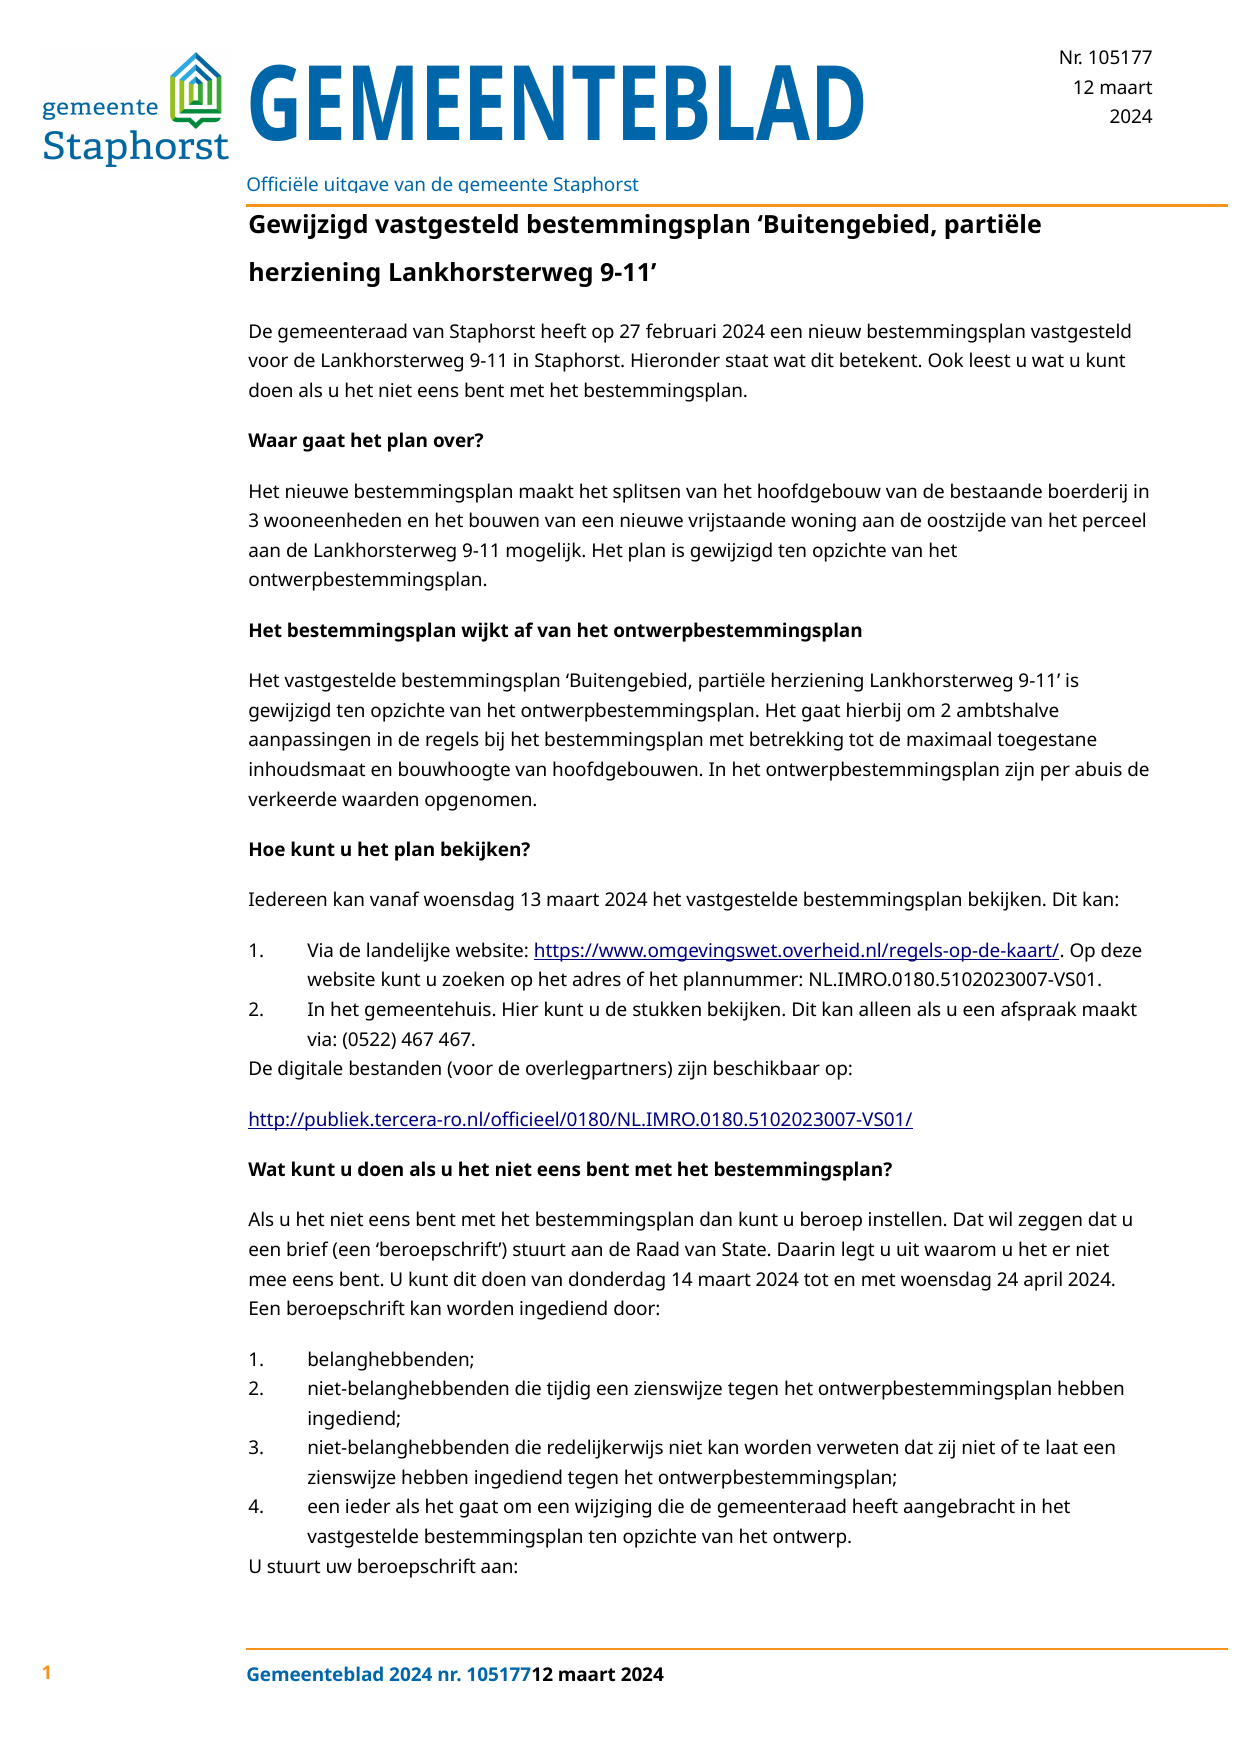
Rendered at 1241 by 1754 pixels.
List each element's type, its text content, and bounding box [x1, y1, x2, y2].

text Gewijzigd vastgesteld bestemmingsplan ‘Buitengebied, partiële herziening Lankhorsterweg 9-11’ [248, 207, 1152, 288]
list niet-belanghebbenden die redelijkerwijs niet kan worden verweten dat zij niet of te laat een zienswijze hebben ingediend tegen het ontwerpbestemmingsplan; [248, 1434, 1152, 1490]
text Wat kunt u doen als u het niet eens bent met het bestemmingsplan? [248, 1156, 1152, 1182]
list In het gemeentehuis. Hier kunt u de stukken bekijken. Dit kan alleen als u een afspraak maakt via: (0522) 467 467. [248, 996, 1152, 1052]
text Waar gaat het plan over? [248, 427, 1152, 453]
text U stuurt uw beroepschrift aan: [248, 1553, 1152, 1579]
text De gemeenteraad van Staphorst heeft op 27 februari 2024 een nieuw bestemmingsplan vastgesteld voor de Lankhorsterweg 9-11 in Staphorst. Hieronder staat wat dit betekent. Ook leest u wat u kunt doen als u het niet eens bent met het bestemmingsplan. [248, 318, 1152, 403]
text Iedereen kan vanaf woensdag 13 maart 2024 het vastgestelde bestemmingsplan bekijken. Dit kan: [248, 887, 1152, 912]
text Het bestemmingsplan wijkt af van het ontwerpbestemmingsplan [248, 617, 1152, 643]
text Het vastgestelde bestemmingsplan ‘Buitengebied, partiële herziening Lankhorsterweg 9-11’ is gewijzigd ten opzichte van het ontwerpbestemmingsplan. Het gaat hierbij om 2 ambtshalve aanpassingen in de regels bij het bestemmingsplan met betrekking tot de maximaal toegestane inhoudsmaat en bouwhoogte van hoofdgebouwen. In het ontwerpbestemmingsplan zijn per abuis de verkeerde waarden opgenomen. [248, 667, 1152, 812]
text De digitale bestanden (voor de overlegpartners) zijn beschikbaar op: [248, 1055, 1152, 1081]
text Het nieuwe bestemmingsplan maakt het splitsen van het hoofdgebouw van de bestaande boerderij in 3 wooneenheden en het bouwen van een nieuwe vrijstaande woning aan de oostzijde van het perceel aan de Lankhorsterweg 9-11 mogelijk. Het plan is gewijzigd ten opzichte van het ontwerpbestemmingsplan. [248, 478, 1152, 592]
list belanghebbenden; [248, 1346, 1152, 1372]
list Via de landelijke website: https://www.omgevingswet.overheid.nl/regels-op-de-kaart/. Op deze website kunt u zoeken op het adres of het plannummer: NL.IMRO.0180.5102023007-VS01. [248, 937, 1152, 992]
list een ieder als het gaat om een wijziging die de gemeenteraad heeft aangebracht in het vastgestelde bestemmingsplan ten opzichte van het ontwerp. [248, 1494, 1152, 1549]
text http://publiek.tercera-ro.nl/officieel/0180/NL.IMRO.0180.5102023007-VS01/ [248, 1106, 1152, 1132]
picture [41, 47, 231, 172]
list niet-belanghebbenden die tijdig een zienswijze tegen het ontwerpbestemmingsplan hebben ingediend; [248, 1375, 1152, 1431]
text Als u het niet eens bent met het bestemmingsplan dan kunt u beroep instellen. Dat wil zeggen dat u een brief (een ‘beroepschrift’) stuurt aan de Raad van State. Daarin legt u uit waarom u het er niet mee eens bent. U kunt dit doen van donderdag 14 maart 2024 tot en met woensdag 24 april 2024. Een beroepschrift kan worden ingediend door: [248, 1207, 1152, 1321]
text Hoe kunt u het plan bekijken? [248, 836, 1152, 862]
